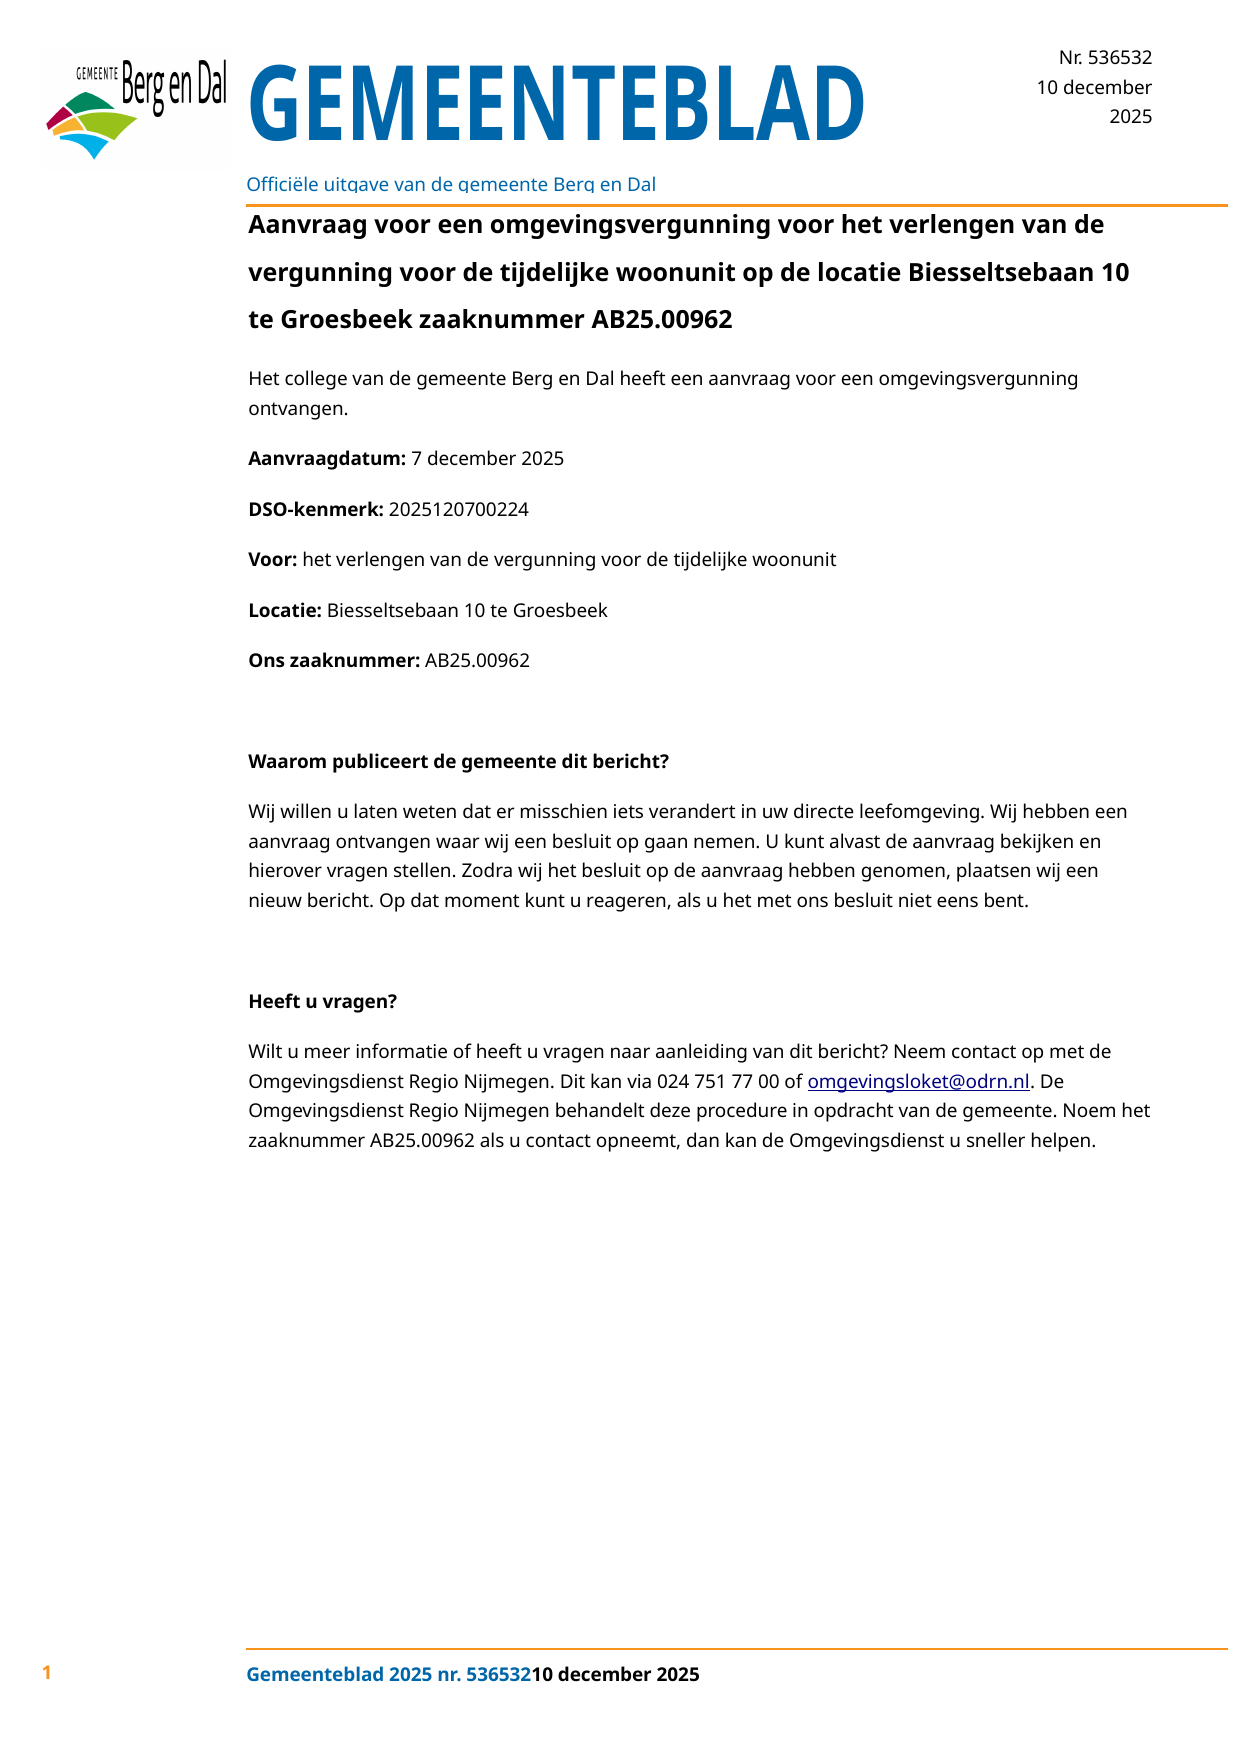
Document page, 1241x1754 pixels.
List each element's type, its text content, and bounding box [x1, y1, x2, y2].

text Ons zaaknummer: AB25.00962 [248, 647, 1152, 673]
text Aanvraag voor een omgevingsvergunning voor het verlengen van de vergunning voor de tijdelijke woonunit op de locatie Biesseltsebaan 10 te Groesbeek zaaknummer AB25.00962 [248, 207, 1152, 336]
text Het college van de gemeente Berg en Dal heeft een aanvraag voor een omgevingsvergunning ontvangen. [248, 366, 1152, 421]
picture [41, 47, 231, 172]
text Aanvraagdatum: 7 december 2025 [248, 446, 1152, 471]
text Wilt u meer informatie of heeft u vragen naar aanleiding van dit bericht? Neem contact op met de Omgevingsdienst Regio Nijmegen. Dit kan via 024 751 77 00 of omgevingsloket@odrn.nl. De Omgevingsdienst Regio Nijmegen behandelt deze procedure in opdracht van de gemeente. Noem het zaaknummer AB25.00962 als u contact opneemt, dan kan de Omgevingsdienst u sneller helpen. [248, 1038, 1152, 1153]
text Voor: het verlengen van de vergunning voor de tijdelijke woonunit [248, 546, 1152, 572]
text Locatie: Biesseltsebaan 10 te Groesbeek [248, 597, 1152, 622]
text Heeft u vragen? [248, 988, 1152, 1014]
text Wij willen u laten weten dat er misschien iets verandert in uw directe leefomgeving. Wij hebben een aanvraag ontvangen waar wij een besluit op gaan nemen. U kunt alvast de aanvraag bekijken en hierover vragen stellen. Zodra wij het besluit op de aanvraag hebben genomen, plaatsen wij een nieuw bericht. Op dat moment kunt u reageren, als u het met ons besluit niet eens bent. [248, 798, 1152, 913]
text Waarom publiceert de gemeente dit bericht? [248, 748, 1152, 774]
text DSO-kenmerk: 2025120700224 [248, 496, 1152, 522]
